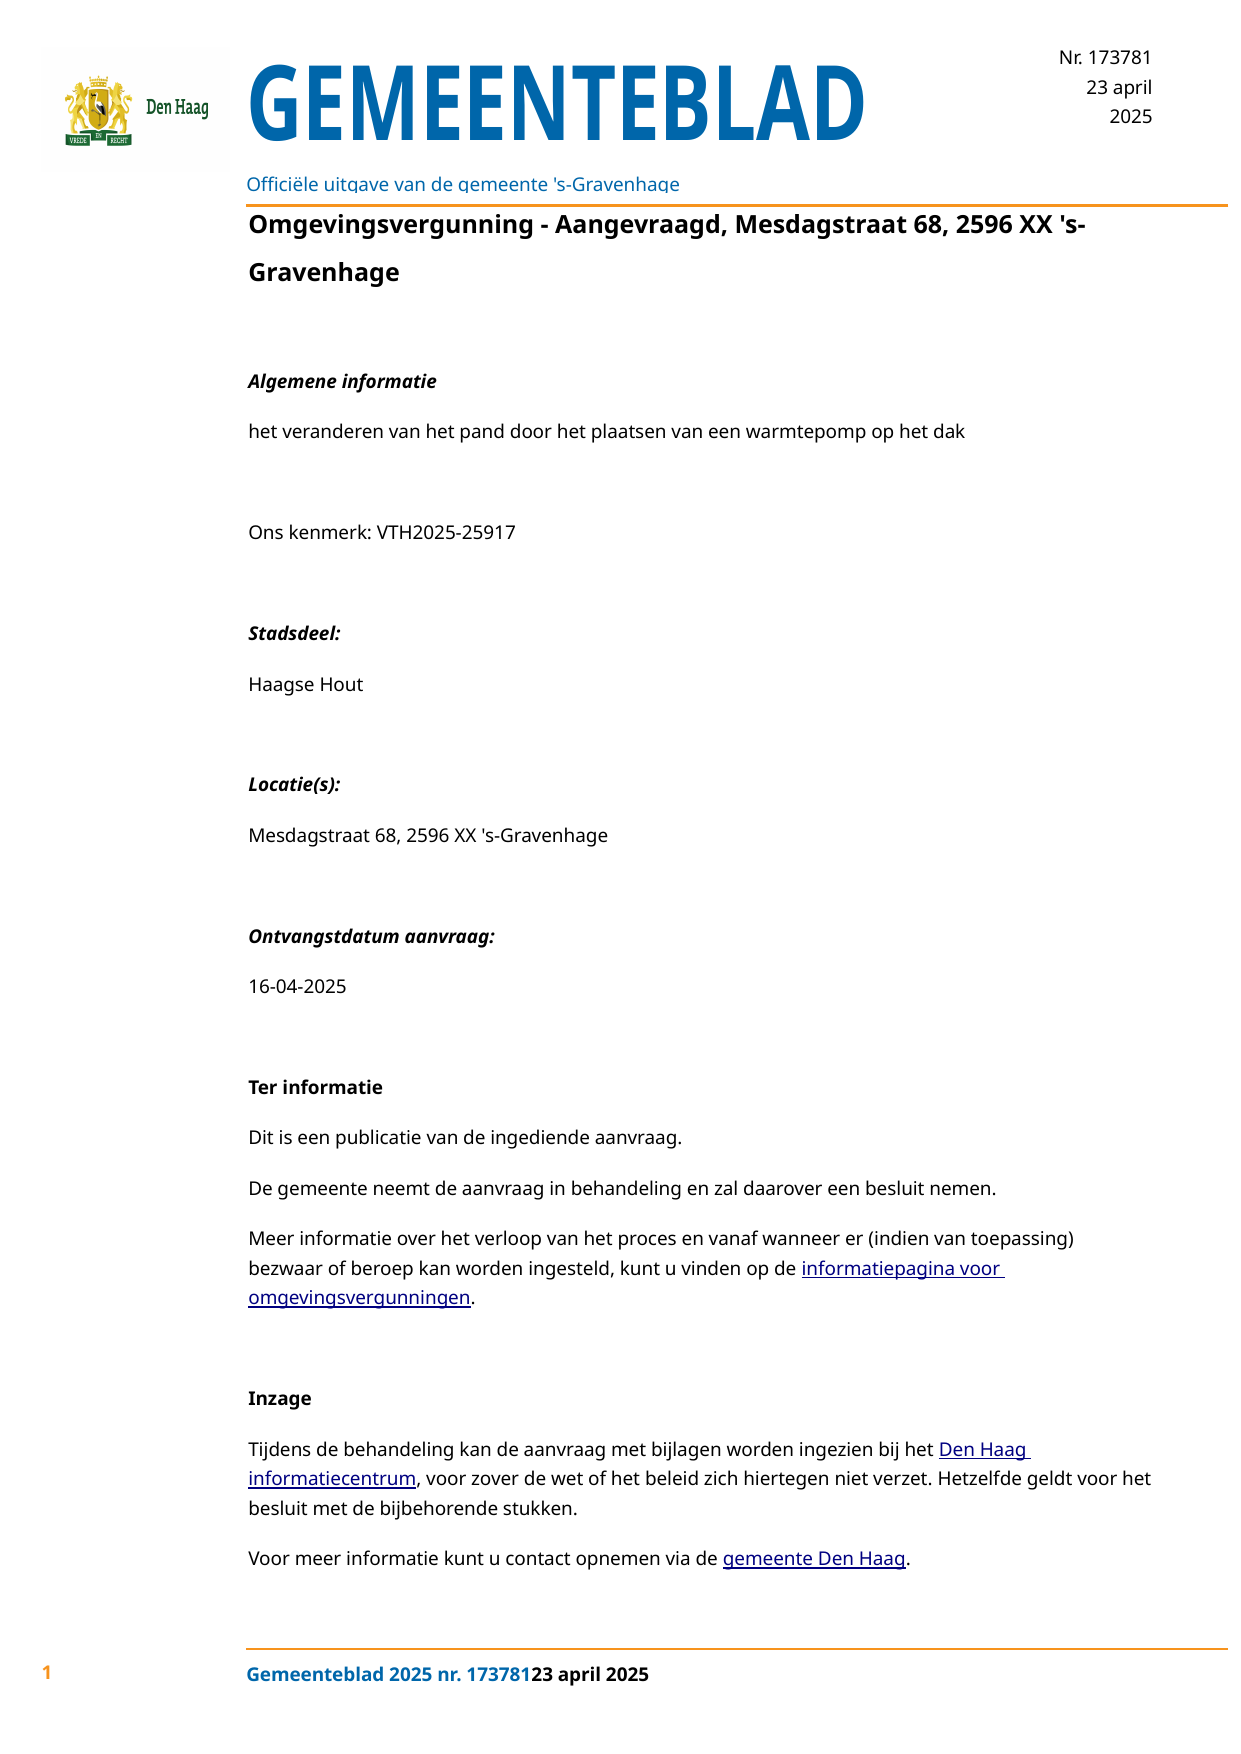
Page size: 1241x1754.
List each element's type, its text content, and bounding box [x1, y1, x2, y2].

text Inzage [248, 1385, 1152, 1411]
text Ontvangstdatum aanvraag: [248, 923, 1152, 949]
text het veranderen van het pand door het plaatsen van een warmtepomp op het dak [248, 419, 1152, 444]
text Haagse Hout [248, 671, 1152, 697]
text Stadsdeel: [248, 620, 1152, 646]
picture [41, 47, 231, 172]
text Omgevingsvergunning - Aangevraagd, Mesdagstraat 68, 2596 XX 's-Gravenhage [248, 207, 1152, 288]
text 16-04-2025 [248, 973, 1152, 999]
text De gemeente neemt de aanvraag in behandeling en zal daarover een besluit nemen. [248, 1175, 1152, 1201]
text Ter informatie [248, 1074, 1152, 1100]
text Ons kenmerk: VTH2025-25917 [248, 519, 1152, 545]
text Algemene informatie [248, 368, 1152, 394]
text Tijdens de behandeling kan de aanvraag met bijlagen worden ingezien bij het Den Haag informatiecentrum, voor zover de wet of het beleid zich hiertegen niet verzet. Hetzelfde geldt voor het besluit met de bijbehorende stukken. [248, 1436, 1152, 1521]
text Mesdagstraat 68, 2596 XX 's-Gravenhage [248, 822, 1152, 848]
text Locatie(s): [248, 772, 1152, 797]
text Meer informatie over het verloop van het proces en vanaf wanneer er (indien van toepassing) bezwaar of beroep kan worden ingesteld, kunt u vinden op de informatiepagina voor omgevingsvergunningen. [248, 1225, 1152, 1310]
text Voor meer informatie kunt u contact opnemen via de gemeente Den Haag. [248, 1545, 1152, 1571]
text Dit is een publicatie van de ingediende aanvraag. [248, 1124, 1152, 1150]
